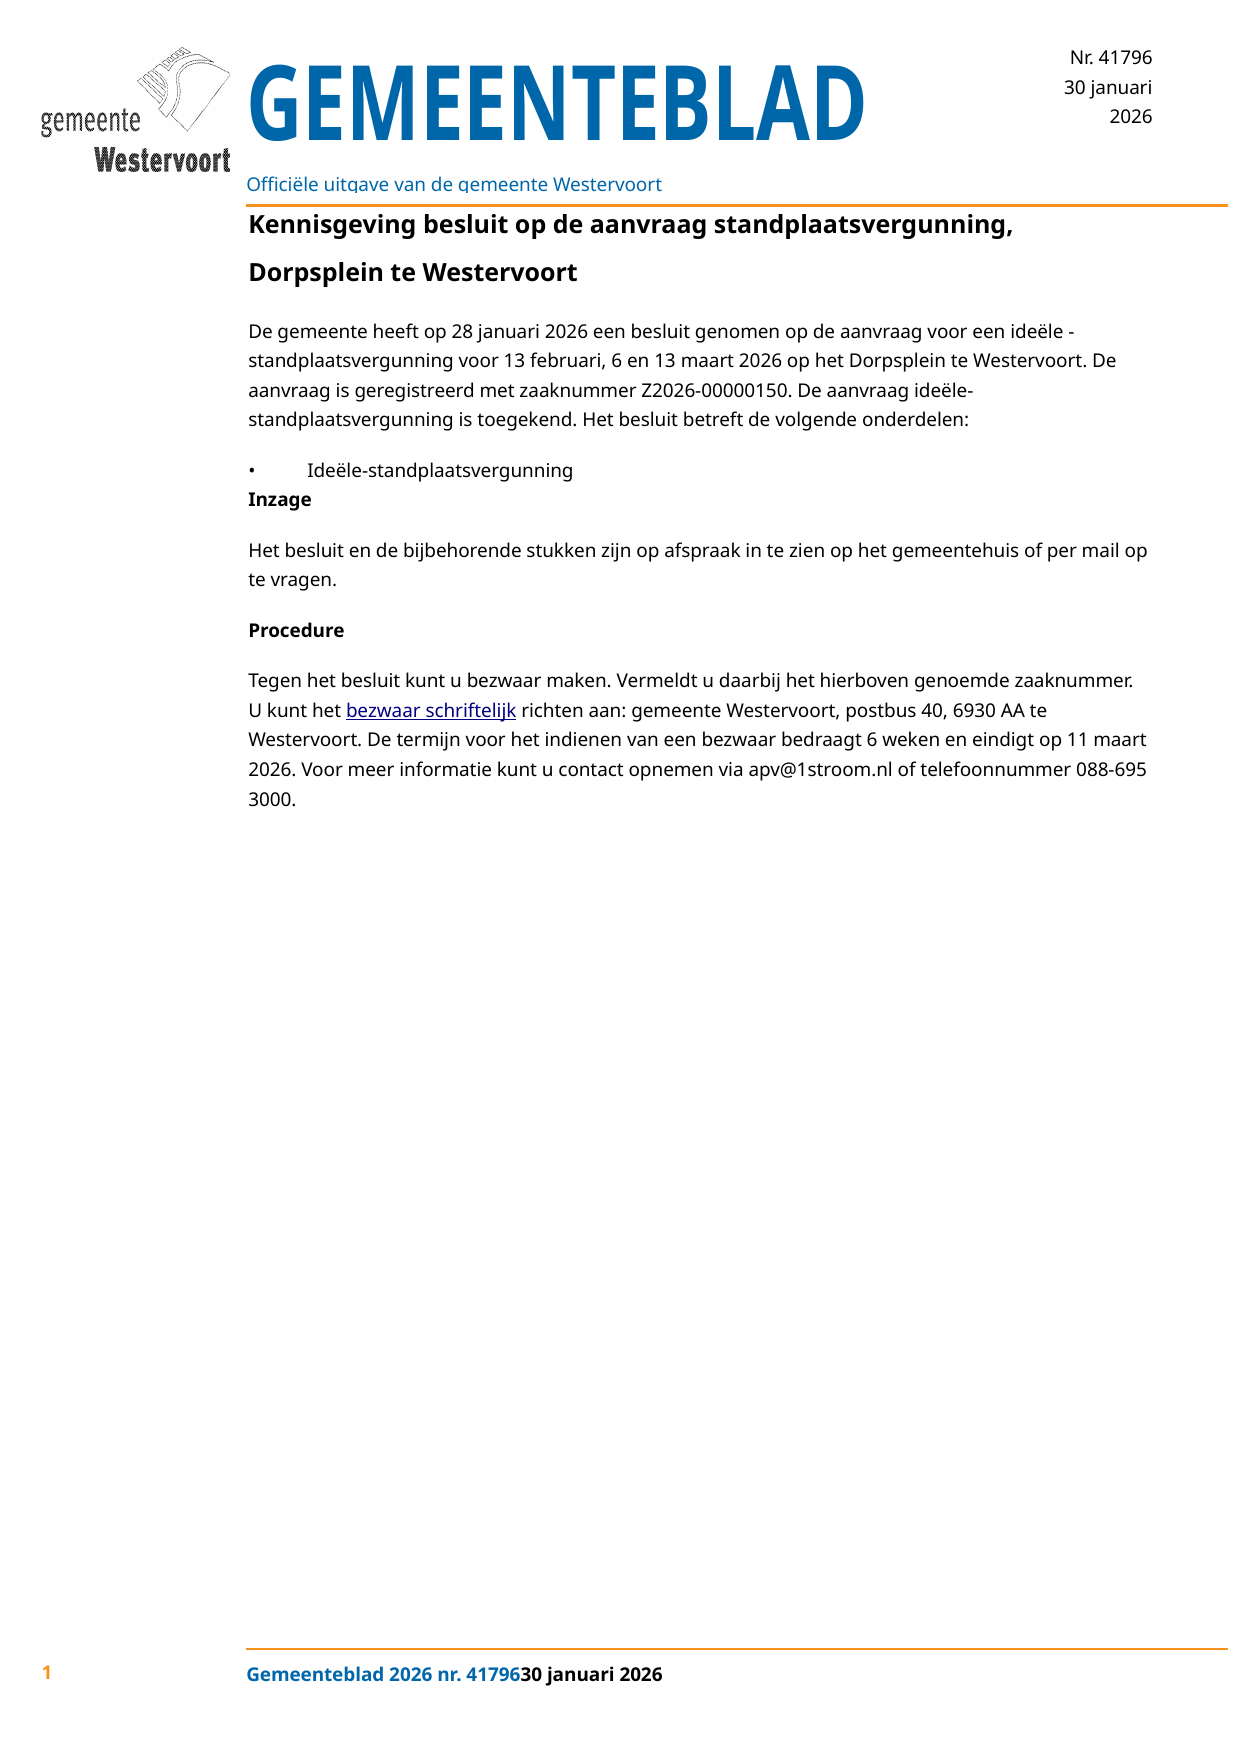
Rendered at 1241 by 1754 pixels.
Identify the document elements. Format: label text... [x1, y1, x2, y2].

text De gemeente heeft op 28 januari 2026 een besluit genomen op de aanvraag voor een ideële -standplaatsvergunning voor 13 februari, 6 en 13 maart 2026 op het Dorpsplein te Westervoort. De aanvraag is geregistreerd met zaaknummer Z2026-00000150. De aanvraag ideële-standplaatsvergunning is toegekend. Het besluit betreft de volgende onderdelen: [248, 318, 1152, 432]
list Ideële-standplaatsvergunning [248, 457, 1152, 483]
text Kennisgeving besluit op de aanvraag standplaatsvergunning, Dorpsplein te Westervoort [248, 207, 1152, 288]
text Tegen het besluit kunt u bezwaar maken. Vermeldt u daarbij het hierboven genoemde zaaknummer. U kunt het bezwaar schriftelijk richten aan: gemeente Westervoort, postbus 40, 6930 AA te Westervoort. De termijn voor het indienen van een bezwaar bedraagt 6 weken en eindigt op 11 maart 2026. Voor meer informatie kunt u contact opnemen via apv@1stroom.nl of telefoonnummer 088-695 3000. [248, 667, 1152, 812]
text Het besluit en de bijbehorende stukken zijn op afspraak in te zien op het gemeentehuis of per mail op te vragen. [248, 537, 1152, 592]
picture [41, 47, 231, 172]
text Procedure [248, 617, 1152, 643]
text Inzage [248, 487, 1152, 512]
